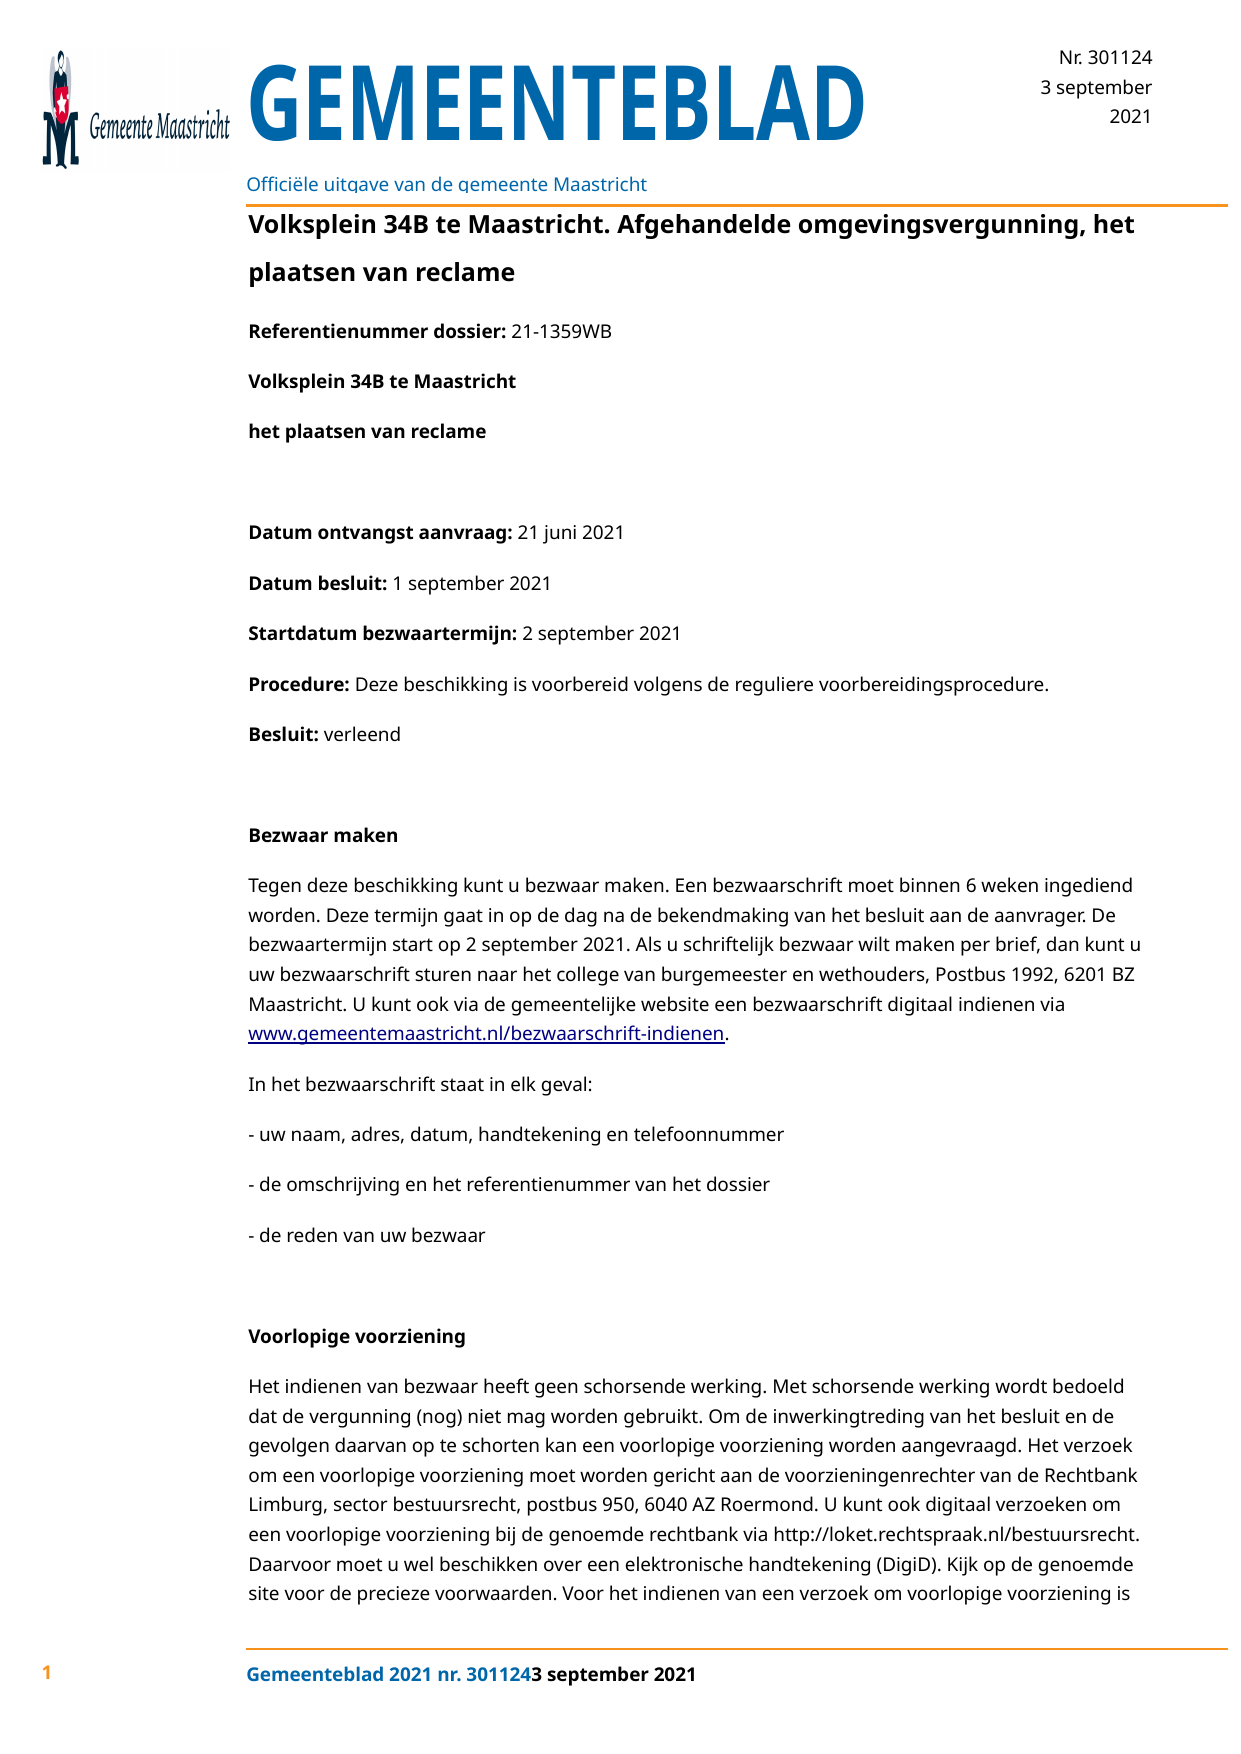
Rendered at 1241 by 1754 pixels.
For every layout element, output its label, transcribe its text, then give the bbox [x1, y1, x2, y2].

text Bezwaar maken [248, 822, 1152, 848]
text het plaatsen van reclame [248, 419, 1152, 444]
text Startdatum bezwaartermijn: 2 september 2021 [248, 620, 1152, 646]
text Procedure: Deze beschikking is voorbereid volgens de reguliere voorbereidingsprocedure. [248, 671, 1152, 697]
text Datum besluit: 1 september 2021 [248, 570, 1152, 596]
text Besluit: verleend [248, 721, 1152, 747]
text Het indienen van bezwaar heeft geen schorsende werking. Met schorsende werking wordt bedoeld dat de vergunning (nog) niet mag worden gebruikt. Om de inwerkingtreding van het besluit en de gevolgen daarvan op te schorten kan een voorlopige voorziening worden aangevraagd. Het verzoek om een voorlopige voorziening moet worden gericht aan de voorzieningenrechter van de Rechtbank Limburg, sector bestuursrecht, postbus 950, 6040 AZ Roermond. U kunt ook digitaal verzoeken om een voorlopige voorziening bij de genoemde rechtbank via http://loket.rechtspraak.nl/bestuursrecht. Daarvoor moet u wel beschikken over een elektronische handtekening (DigiD). Kijk op de genoemde site voor de precieze voorwaarden. Voor het indienen van een verzoek om voorlopige voorziening is [248, 1373, 1152, 1606]
text Volksplein 34B te Maastricht [248, 368, 1152, 394]
text Datum ontvangst aanvraag: 21 juni 2021 [248, 519, 1152, 545]
text - uw naam, adres, datum, handtekening en telefoonnummer [248, 1121, 1152, 1147]
text Volksplein 34B te Maastricht. Afgehandelde omgevingsvergunning, het plaatsen van reclame [248, 207, 1152, 288]
text In het bezwaarschrift staat in elk geval: [248, 1071, 1152, 1097]
text - de reden van uw bezwaar [248, 1222, 1152, 1248]
picture [41, 47, 231, 172]
text Referentienummer dossier: 21-1359WB [248, 318, 1152, 344]
text - de omschrijving en het referentienummer van het dossier [248, 1172, 1152, 1197]
text Tegen deze beschikking kunt u bezwaar maken. Een bezwaarschrift moet binnen 6 weken ingediend worden. Deze termijn gaat in op de dag na de bekendmaking van het besluit aan de aanvrager. De bezwaartermijn start op 2 september 2021. Als u schriftelijk bezwaar wilt maken per brief, dan kunt u uw bezwaarschrift sturen naar het college van burgemeester en wethouders, Postbus 1992, 6201 BZ Maastricht. U kunt ook via de gemeentelijke website een bezwaarschrift digitaal indienen via www.gemeentemaastricht.nl/bezwaarschrift-indienen. [248, 872, 1152, 1046]
text Voorlopige voorziening [248, 1323, 1152, 1349]
